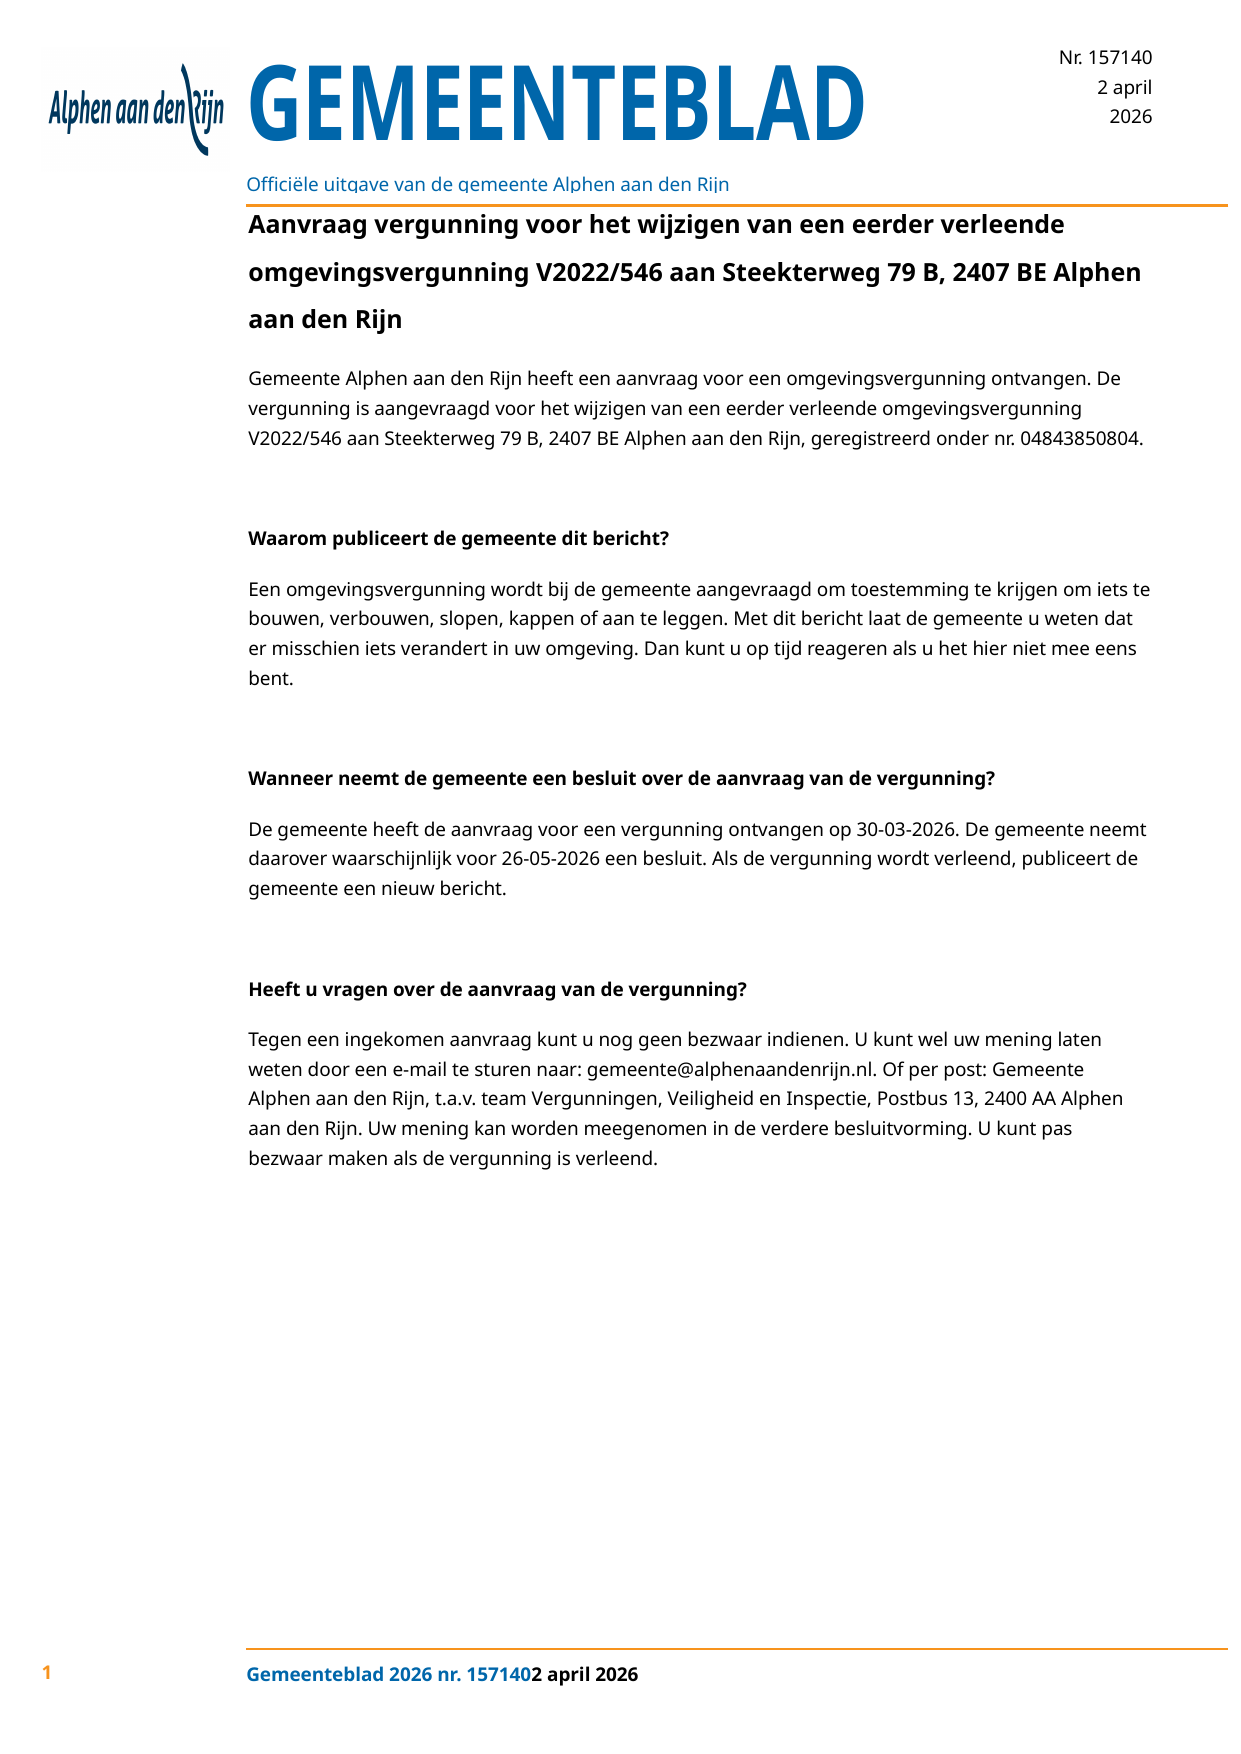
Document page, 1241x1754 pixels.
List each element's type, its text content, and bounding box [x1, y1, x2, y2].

text De gemeente heeft de aanvraag voor een vergunning ontvangen op 30-03-2026. De gemeente neemt daarover waarschijnlijk voor 26-05-2026 een besluit. Als de vergunning wordt verleend, publiceert de gemeente een nieuw bericht. [248, 816, 1152, 901]
text Tegen een ingekomen aanvraag kunt u nog geen bezwaar indienen. U kunt wel uw mening laten weten door een e-mail te sturen naar: gemeente@alphenaandenrijn.nl. Of per post: Gemeente Alphen aan den Rijn, t.a.v. team Vergunningen, Veiligheid en Inspectie, Postbus 13, 2400 AA Alphen aan den Rijn. Uw mening kan worden meegenomen in de verdere besluitvorming. U kunt pas bezwaar maken als de vergunning is verleend. [248, 1026, 1152, 1170]
text Gemeente Alphen aan den Rijn heeft een aanvraag voor een omgevingsvergunning ontvangen. De vergunning is aangevraagd voor het wijzigen van een eerder verleende omgevingsvergunning V2022/546 aan Steekterweg 79 B, 2407 BE Alphen aan den Rijn, geregistreerd onder nr. 04843850804. [248, 366, 1152, 450]
picture [41, 47, 231, 172]
text Waarom publiceert de gemeente dit bericht? [248, 526, 1152, 551]
text Heeft u vragen over de aanvraag van de vergunning? [248, 976, 1152, 1002]
text Wanneer neemt de gemeente een besluit over de aanvraag van de vergunning? [248, 766, 1152, 791]
text Aanvraag vergunning voor het wijzigen van een eerder verleende omgevingsvergunning V2022/546 aan Steekterweg 79 B, 2407 BE Alphen aan den Rijn [248, 207, 1152, 336]
text Een omgevingsvergunning wordt bij de gemeente aangevraagd om toestemming te krijgen om iets te bouwen, verbouwen, slopen, kappen of aan te leggen. Met dit bericht laat de gemeente u weten dat er misschien iets verandert in uw omgeving. Dan kunt u op tijd reageren als u het hier niet mee eens bent. [248, 576, 1152, 690]
